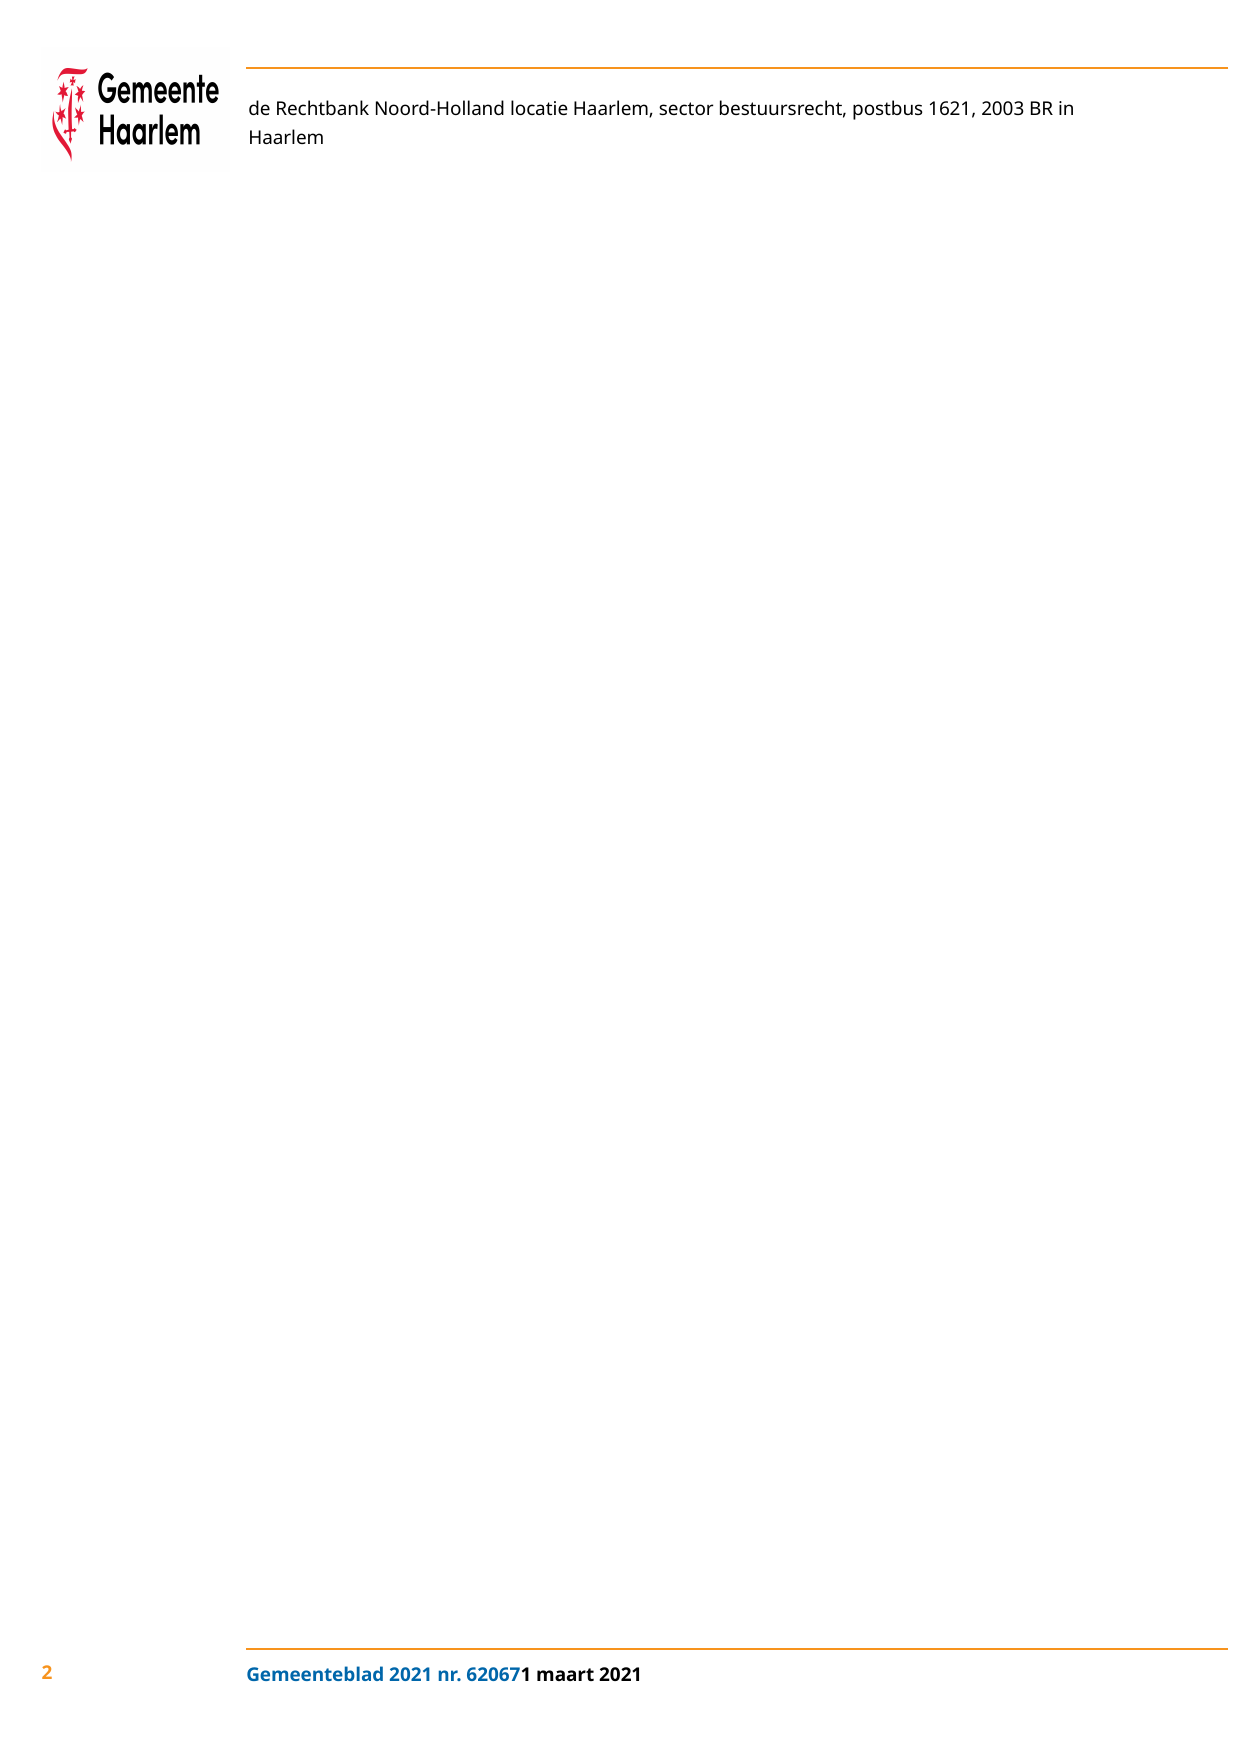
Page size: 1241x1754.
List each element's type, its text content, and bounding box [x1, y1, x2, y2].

picture [41, 47, 231, 172]
text de Rechtbank Noord-Holland locatie Haarlem, sector bestuursrecht, postbus 1621, 2003 BR in Haarlem [248, 95, 1152, 150]
